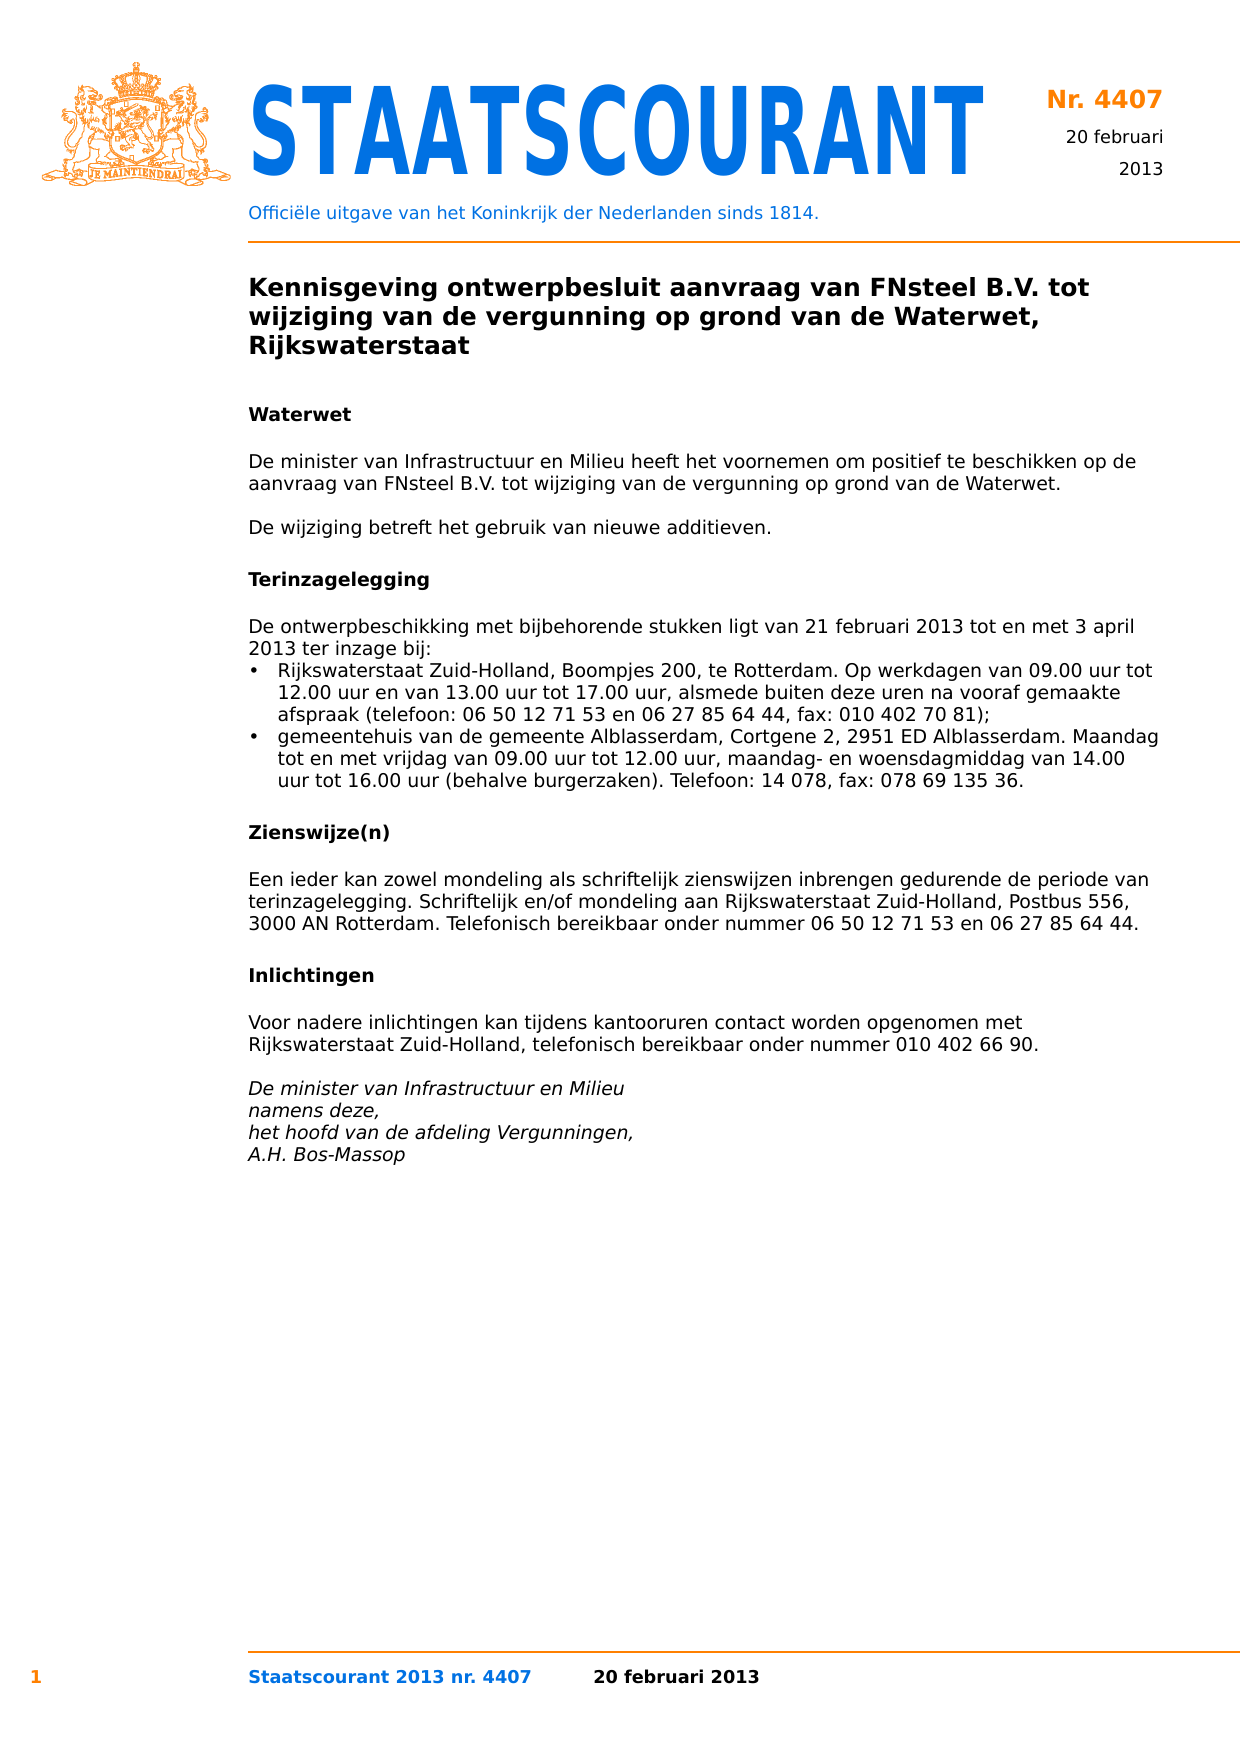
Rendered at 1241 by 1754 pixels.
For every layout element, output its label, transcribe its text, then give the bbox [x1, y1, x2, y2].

picture [41, 62, 231, 186]
text • gemeentehuis van de gemeente Alblasserdam, Cortgene 2, 2951 ED Alblasserdam. Maandag tot en met vrijdag van 09.00 uur tot 12.00 uur, maandag- en woensdagmiddag van 14.00 uur tot 16.00 uur (behalve burgerzaken). Telefoon: 14 078, fax: 078 69 135 36. [248, 726, 1163, 792]
subtitle Waterwet [248, 404, 1163, 426]
table_cell 20 februari [998, 121, 1240, 153]
table_header [25, 62, 248, 241]
text Voor nadere inlichtingen kan tijdens kantooruren contact worden opgenomen met Rijkswaterstaat Zuid-Holland, telefonisch bereikbaar onder nummer 010 402 66 90. [248, 1012, 1163, 1056]
text • Rijkswaterstaat Zuid-Holland, Boompjes 200, te Rotterdam. Op werkdagen van 09.00 uur tot 12.00 uur en van 13.00 uur tot 17.00 uur, alsmede buiten deze uren na vooraf gemaakte afspraak (telefoon: 06 50 12 71 53 en 06 27 85 64 44, fax: 010 402 70 81); [248, 660, 1163, 726]
table_header Nr. 4407 [998, 62, 1240, 121]
table_header STAATSCOURANT [248, 62, 998, 203]
text De ontwerpbeschikking met bijbehorende stukken ligt van 21 februari 2013 tot en met 3 april 2013 ter inzage bij: [248, 616, 1163, 660]
table_cell 2013 [998, 153, 1240, 203]
text De wijziging betreft het gebruik van nieuwe additieven. [248, 517, 1163, 539]
subtitle Zienswijze(n) [248, 822, 1163, 844]
subtitle Terinzagelegging [248, 569, 1163, 591]
subtitle Inlichtingen [248, 965, 1163, 987]
table_cell Officiële uitgave van het Koninkrijk der Nederlanden sinds 1814. [248, 203, 1240, 241]
subtitle Kennisgeving ontwerpbesluit aanvraag van FNsteel B.V. tot wijziging van de vergunning op grond van de Waterwet, Rijkswaterstaat [248, 273, 1163, 361]
text Een ieder kan zowel mondeling als schriftelijk zienswijzen inbrengen gedurende de periode van terinzagelegging. Schriftelijk en/of mondeling aan Rijkswaterstaat Zuid-Holland, Postbus 556, 3000 AN Rotterdam. Telefonisch bereikbaar onder nummer 06 50 12 71 53 en 06 27 85 64 44. [248, 869, 1163, 935]
text De minister van Infrastructuur en Milieu heeft het voornemen om positief te beschikken op de aanvraag van FNsteel B.V. tot wijziging van de vergunning op grond van de Waterwet. [248, 451, 1163, 495]
text De minister van Infrastructuur en Milieu namens deze, het hoofd van de afdeling Vergunningen, A.H. Bos-Massop [248, 1078, 1163, 1166]
